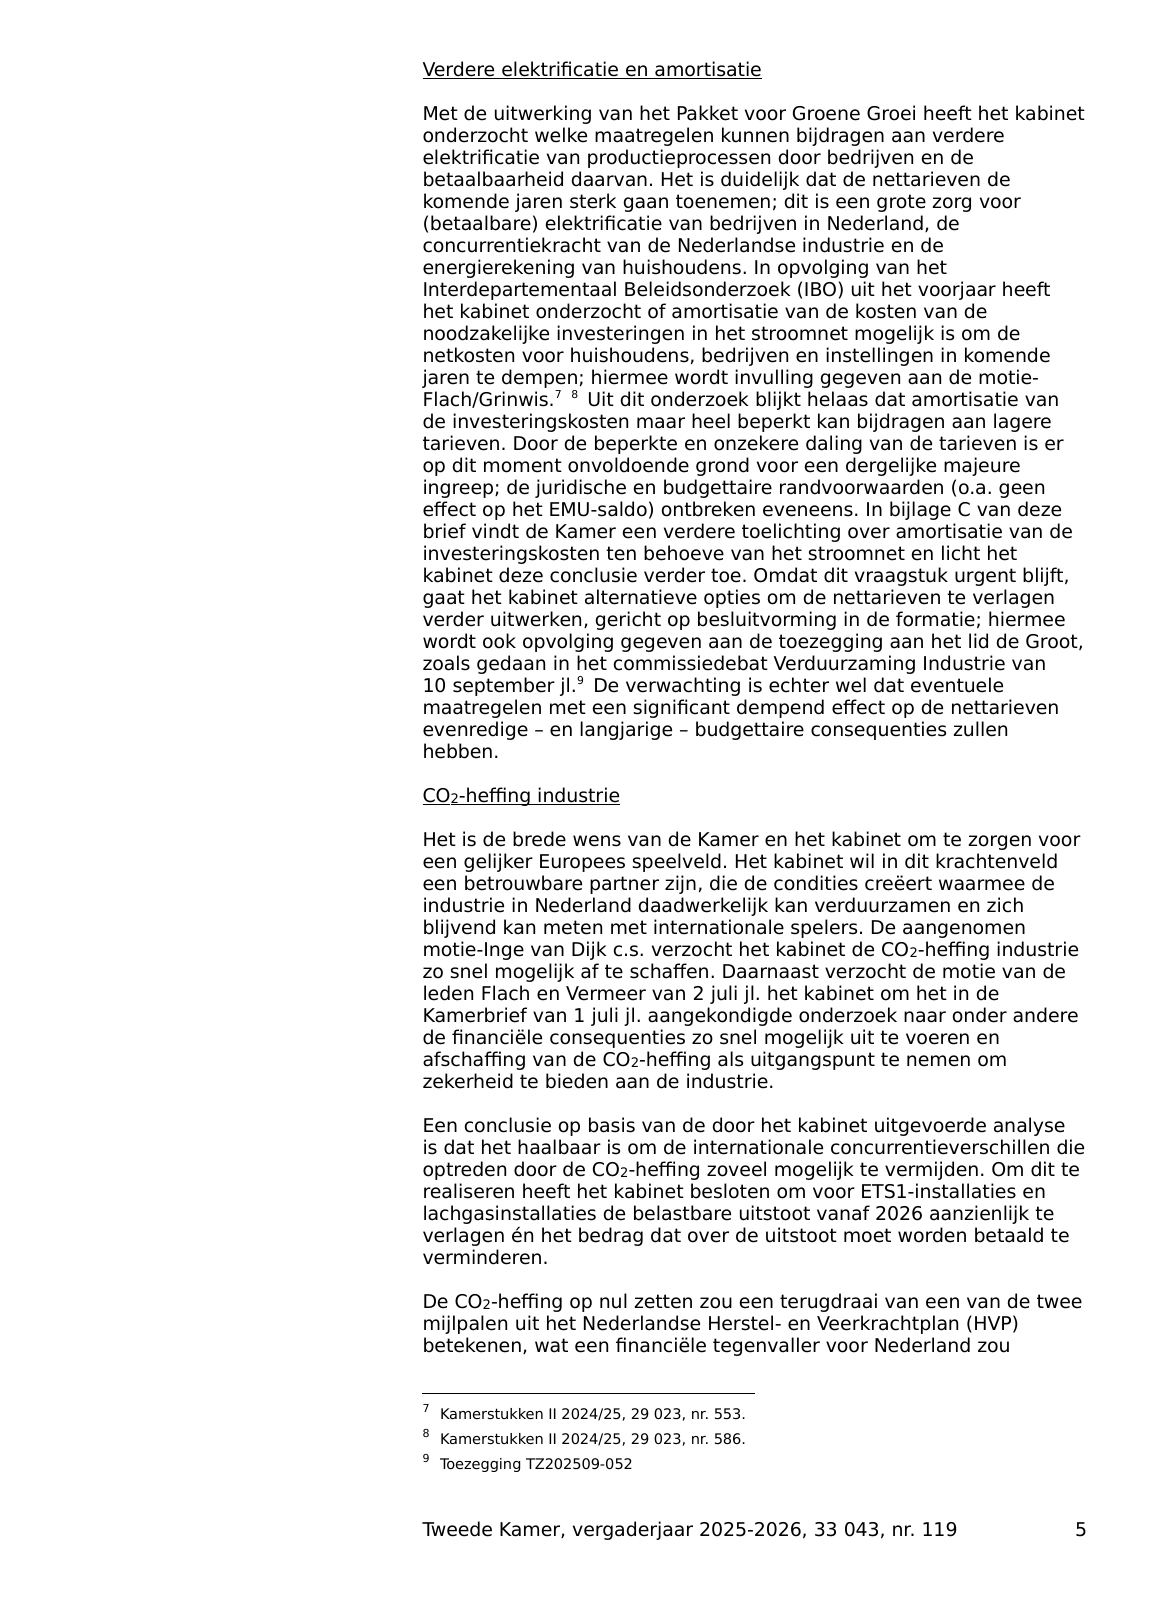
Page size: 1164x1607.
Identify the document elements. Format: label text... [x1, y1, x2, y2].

text Een conclusie op basis van de door het kabinet uitgevoerde analyse is dat het haalbaar is om de internationale concurrentieverschillen die optreden door de CO2-heffing zoveel mogelijk te vermijden. Om dit te realiseren heeft het kabinet besloten om voor ETS1-installaties en lachgasinstallaties de belastbare uitstoot vanaf 2026 aanzienlijk te verlagen én het bedrag dat over de uitstoot moet worden betaald te verminderen. [422, 1115, 1087, 1269]
text Het is de brede wens van de Kamer en het kabinet om te zorgen voor een gelijker Europees speelveld. Het kabinet wil in dit krachtenveld een betrouwbare partner zijn, die de condities creëert waarmee de industrie in Nederland daadwerkelijk kan verduurzamen en zich blijvend kan meten met internationale spelers. De aangenomen motie-Inge van Dijk c.s. verzocht het kabinet de CO2-heffing industrie zo snel mogelijk af te schaffen. Daarnaast verzocht de motie van de leden Flach en Vermeer van 2 juli jl. het kabinet om het in de Kamerbrief van 1 juli jl. aangekondigde onderzoek naar onder andere de financiële consequenties zo snel mogelijk uit te voeren en afschaffing van de CO2-heffing als uitgangspunt te nemen om zekerheid te bieden aan de industrie. [422, 829, 1087, 1093]
text Kamerstukken II 2024/25, 29 023, nr. 553. [422, 1402, 1087, 1424]
text Toezegging TZ202509-052 [422, 1452, 1087, 1474]
text Met de uitwerking van het Pakket voor Groene Groei heeft het kabinet onderzocht welke maatregelen kunnen bijdragen aan verdere elektrificatie van productieprocessen door bedrijven en de betaalbaarheid daarvan. Het is duidelijk dat de nettarieven de komende jaren sterk gaan toenemen; dit is een grote zorg voor (betaalbare) elektrificatie van bedrijven in Nederland, de concurrentiekracht van de Nederlandse industrie en de energierekening van huishoudens. In opvolging van het Interdepartementaal Beleidsonderzoek (IBO) uit het voorjaar heeft het kabinet onderzocht of amortisatie van de kosten van de noodzakelijke investeringen in het stroomnet mogelijk is om de netkosten voor huishoudens, bedrijven en instellingen in komende jaren te dempen; hiermee wordt invulling gegeven aan de motie-Flach/Grinwis. Uit dit onderzoek blijkt helaas dat amortisatie van de investeringskosten maar heel beperkt kan bijdragen aan lagere tarieven. Door de beperkte en onzekere daling van de tarieven is er op dit moment onvoldoende grond voor een dergelijke majeure ingreep; de juridische en budgettaire randvoorwaarden (o.a. geen effect op het EMU-saldo) ontbreken eveneens. In bijlage C van deze brief vindt de Kamer een verdere toelichting over amortisatie van de investeringskosten ten behoeve van het stroomnet en licht het kabinet deze conclusie verder toe. Omdat dit vraagstuk urgent blijft, gaat het kabinet alternatieve opties om de nettarieven te verlagen verder uitwerken, gericht op besluitvorming in de formatie; hiermee wordt ook opvolging gegeven aan de toezegging aan het lid de Groot, zoals gedaan in het commissiedebat Verduurzaming Industrie van 10 september jl. De verwachting is echter wel dat eventuele maatregelen met een significant dempend effect op de nettarieven evenredige – en langjarige – budgettaire consequenties zullen hebben. [422, 103, 1087, 763]
text Kamerstukken II 2024/25, 29 023, nr. 586. [422, 1427, 1087, 1449]
text De CO2-heffing op nul zetten zou een terugdraai van een van de twee mijlpalen uit het Nederlandse Herstel- en Veerkrachtplan (HVP) betekenen, wat een financiële tegenvaller voor Nederland zou [422, 1291, 1087, 1357]
subtitle Verdere elektrificatie en amortisatie [422, 59, 1087, 81]
subtitle CO2-heffing industrie [422, 785, 1087, 807]
